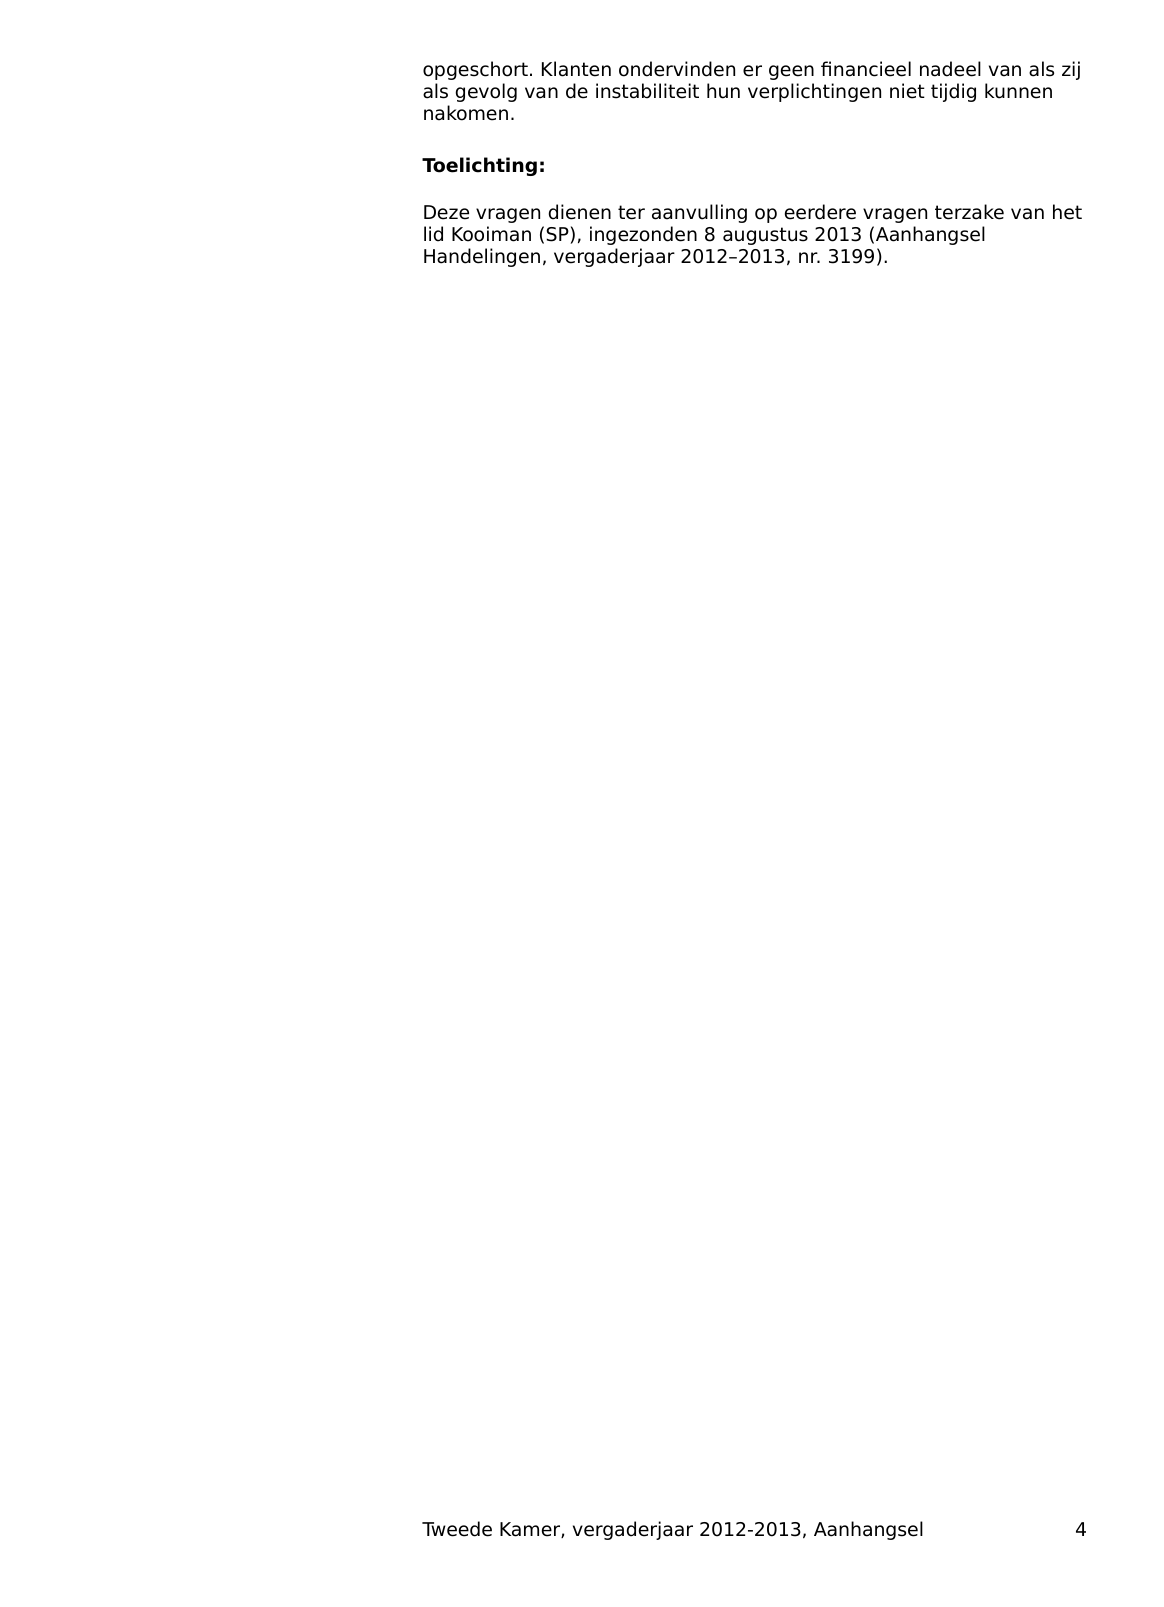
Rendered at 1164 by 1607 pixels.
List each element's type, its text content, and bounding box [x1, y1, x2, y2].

subtitle Toelichting: [422, 155, 1087, 177]
text Deze vragen dienen ter aanvulling op eerdere vragen terzake van het lid Kooiman (SP), ingezonden 8 augustus 2013 (Aanhangsel Handelingen, vergaderjaar 2012–2013, nr. 3199). [422, 202, 1087, 268]
text opgeschort. Klanten ondervinden er geen financieel nadeel van als zij als gevolg van de instabiliteit hun verplichtingen niet tijdig kunnen nakomen. [422, 59, 1087, 125]
